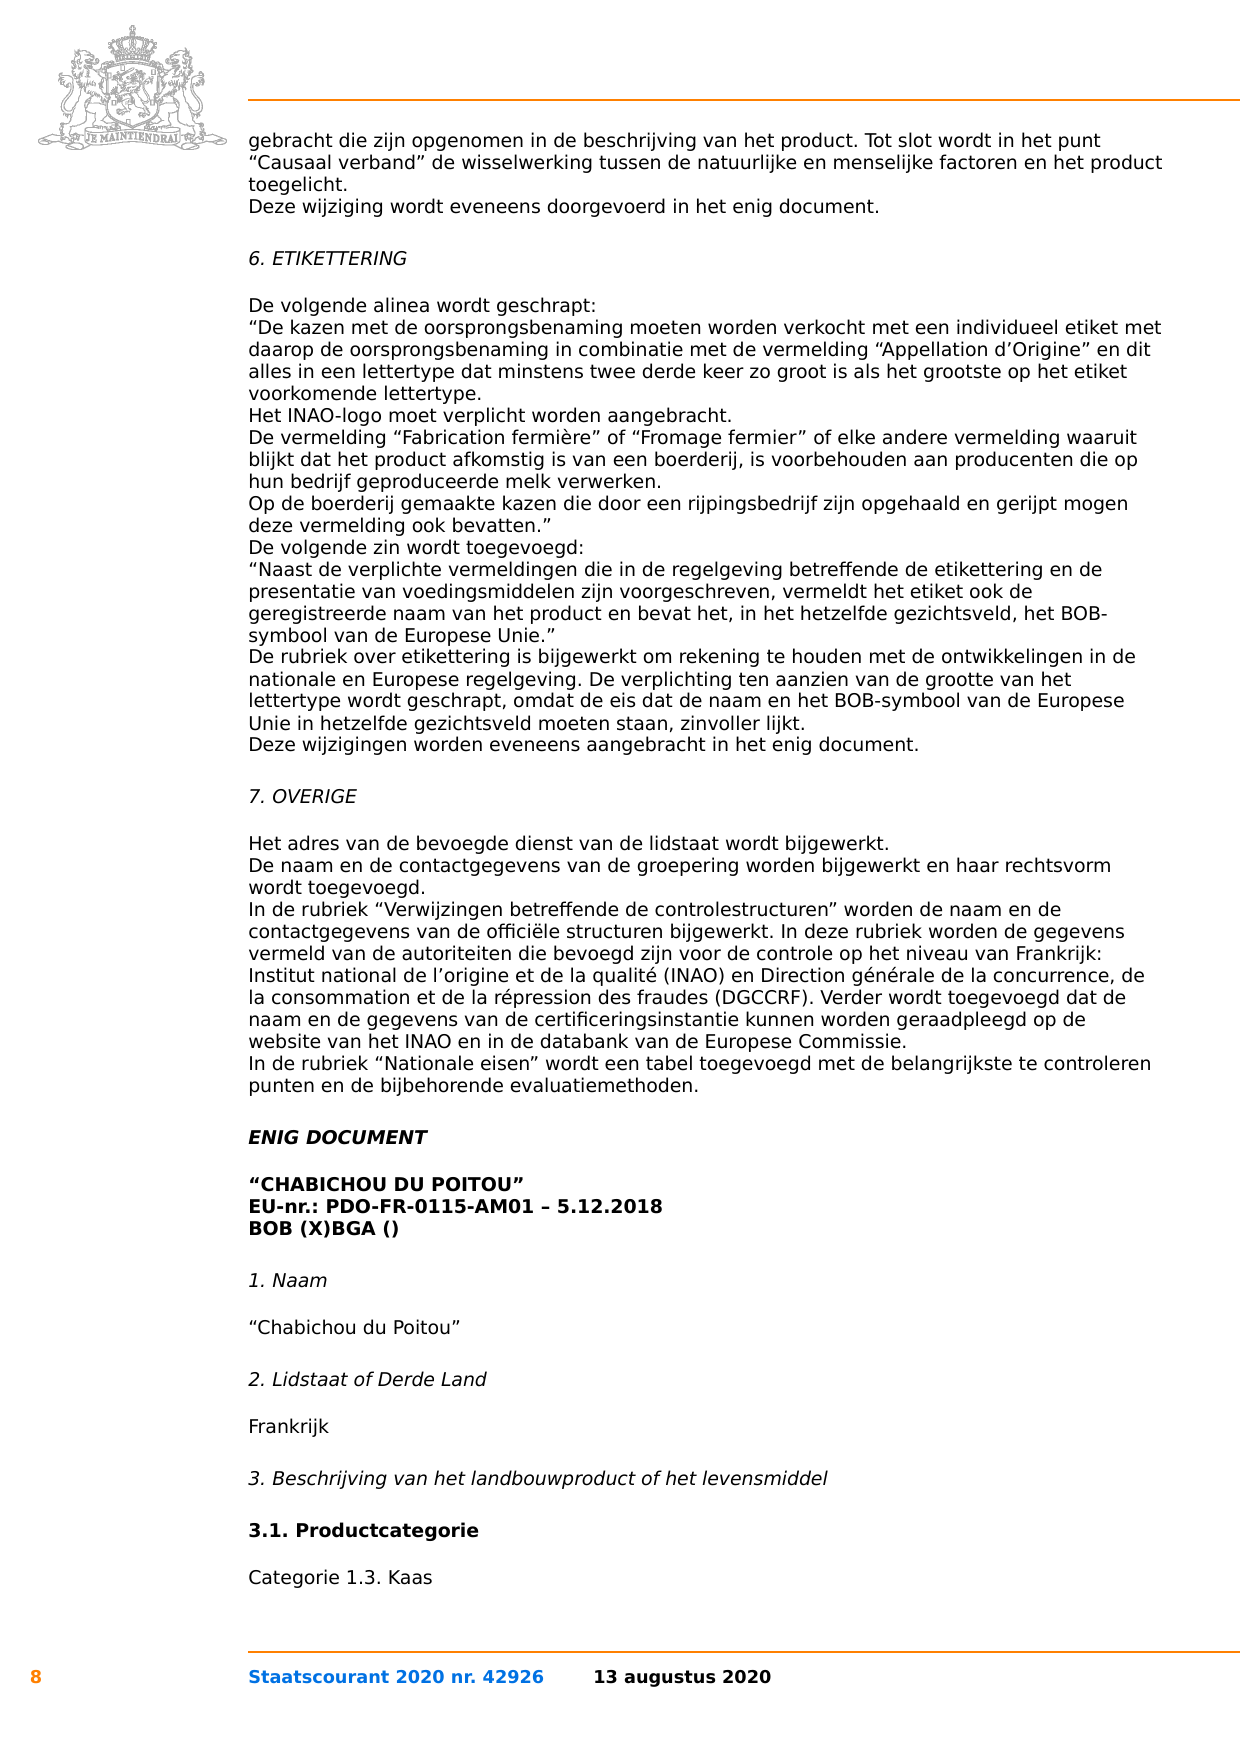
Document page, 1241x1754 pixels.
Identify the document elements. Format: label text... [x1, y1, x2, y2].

text Het adres van de bevoegde dienst van de lidstaat wordt bijgewerkt. [248, 833, 1163, 855]
text Het INAO-logo moet verplicht worden aangebracht. [248, 405, 1163, 427]
text Deze wijziging wordt eveneens doorgevoerd in het enig document. [248, 196, 1163, 218]
subtitle 1. Naam [248, 1270, 1163, 1292]
picture [38, 25, 227, 150]
text “CHABICHOU DU POITOU” [248, 1174, 1163, 1196]
text In de rubriek “Nationale eisen” wordt een tabel toegevoegd met de belangrijkste te controleren punten en de bijbehorende evaluatiemethoden. [248, 1053, 1163, 1097]
text gebracht die zijn opgenomen in de beschrijving van het product. Tot slot wordt in het punt “Causaal verband” de wisselwerking tussen de natuurlijke en menselijke factoren en het product toegelicht. [248, 130, 1163, 196]
text Categorie 1.3. Kaas [248, 1567, 1163, 1589]
subtitle 6. ETIKETTERING [248, 248, 1163, 270]
text “De kazen met de oorsprongsbenaming moeten worden verkocht met een individueel etiket met daarop de oorsprongsbenaming in combinatie met de vermelding “Appellation d’Origine” en dit alles in een lettertype dat minstens twee derde keer zo groot is als het grootste op het etiket voorkomende lettertype. [248, 317, 1163, 405]
text In de rubriek “Verwijzingen betreffende de controlestructuren” worden de naam en de contactgegevens van de officiële structuren bijgewerkt. In deze rubriek worden de gegevens vermeld van de autoriteiten die bevoegd zijn voor de controle op het niveau van Frankrijk: Institut national de l’origine et de la qualité (INAO) en Direction générale de la concurrence, de la consommation et de la répression des fraudes (DGCCRF). Verder wordt toegevoegd dat de naam en de gegevens van de certificeringsinstantie kunnen worden geraadpleegd op de website van het INAO en in de databank van de Europese Commissie. [248, 899, 1163, 1053]
text De volgende zin wordt toegevoegd: [248, 537, 1163, 558]
text “Naast de verplichte vermeldingen die in de regelgeving betreffende de etikettering en de presentatie van voedingsmiddelen zijn voorgeschreven, vermeldt het etiket ook de geregistreerde naam van het product en bevat het, in het hetzelfde gezichtsveld, het BOB-symbool van de Europese Unie.” [248, 558, 1163, 646]
subtitle ENIG DOCUMENT [248, 1127, 1163, 1149]
text Frankrijk [248, 1416, 1163, 1438]
subtitle 2. Lidstaat of Derde Land [248, 1369, 1163, 1391]
subtitle 7. OVERIGE [248, 786, 1163, 808]
text “Chabichou du Poitou” [248, 1317, 1163, 1339]
text De naam en de contactgegevens van de groepering worden bijgewerkt en haar rechtsvorm wordt toegevoegd. [248, 855, 1163, 899]
text De vermelding “Fabrication fermière” of “Fromage fermier” of elke andere vermelding waaruit blijkt dat het product afkomstig is van een boerderij, is voorbehouden aan producenten die op hun bedrijf geproduceerde melk verwerken. [248, 427, 1163, 493]
text Deze wijzigingen worden eveneens aangebracht in het enig document. [248, 734, 1163, 756]
text Op de boerderij gemaakte kazen die door een rijpingsbedrijf zijn opgehaald en gerijpt mogen deze vermelding ook bevatten.” [248, 493, 1163, 537]
text BOB (X)BGA () [248, 1218, 1163, 1240]
subtitle 3.1. Productcategorie [248, 1520, 1163, 1542]
subtitle 3. Beschrijving van het landbouwproduct of het levensmiddel [248, 1468, 1163, 1490]
text EU-nr.: PDO-FR-0115-AM01 – 5.12.2018 [248, 1196, 1163, 1218]
text De rubriek over etikettering is bijgewerkt om rekening te houden met de ontwikkelingen in de nationale en Europese regelgeving. De verplichting ten aanzien van de grootte van het lettertype wordt geschrapt, omdat de eis dat de naam en het BOB-symbool van de Europese Unie in hetzelfde gezichtsveld moeten staan, zinvoller lijkt. [248, 646, 1163, 734]
text De volgende alinea wordt geschrapt: [248, 295, 1163, 317]
